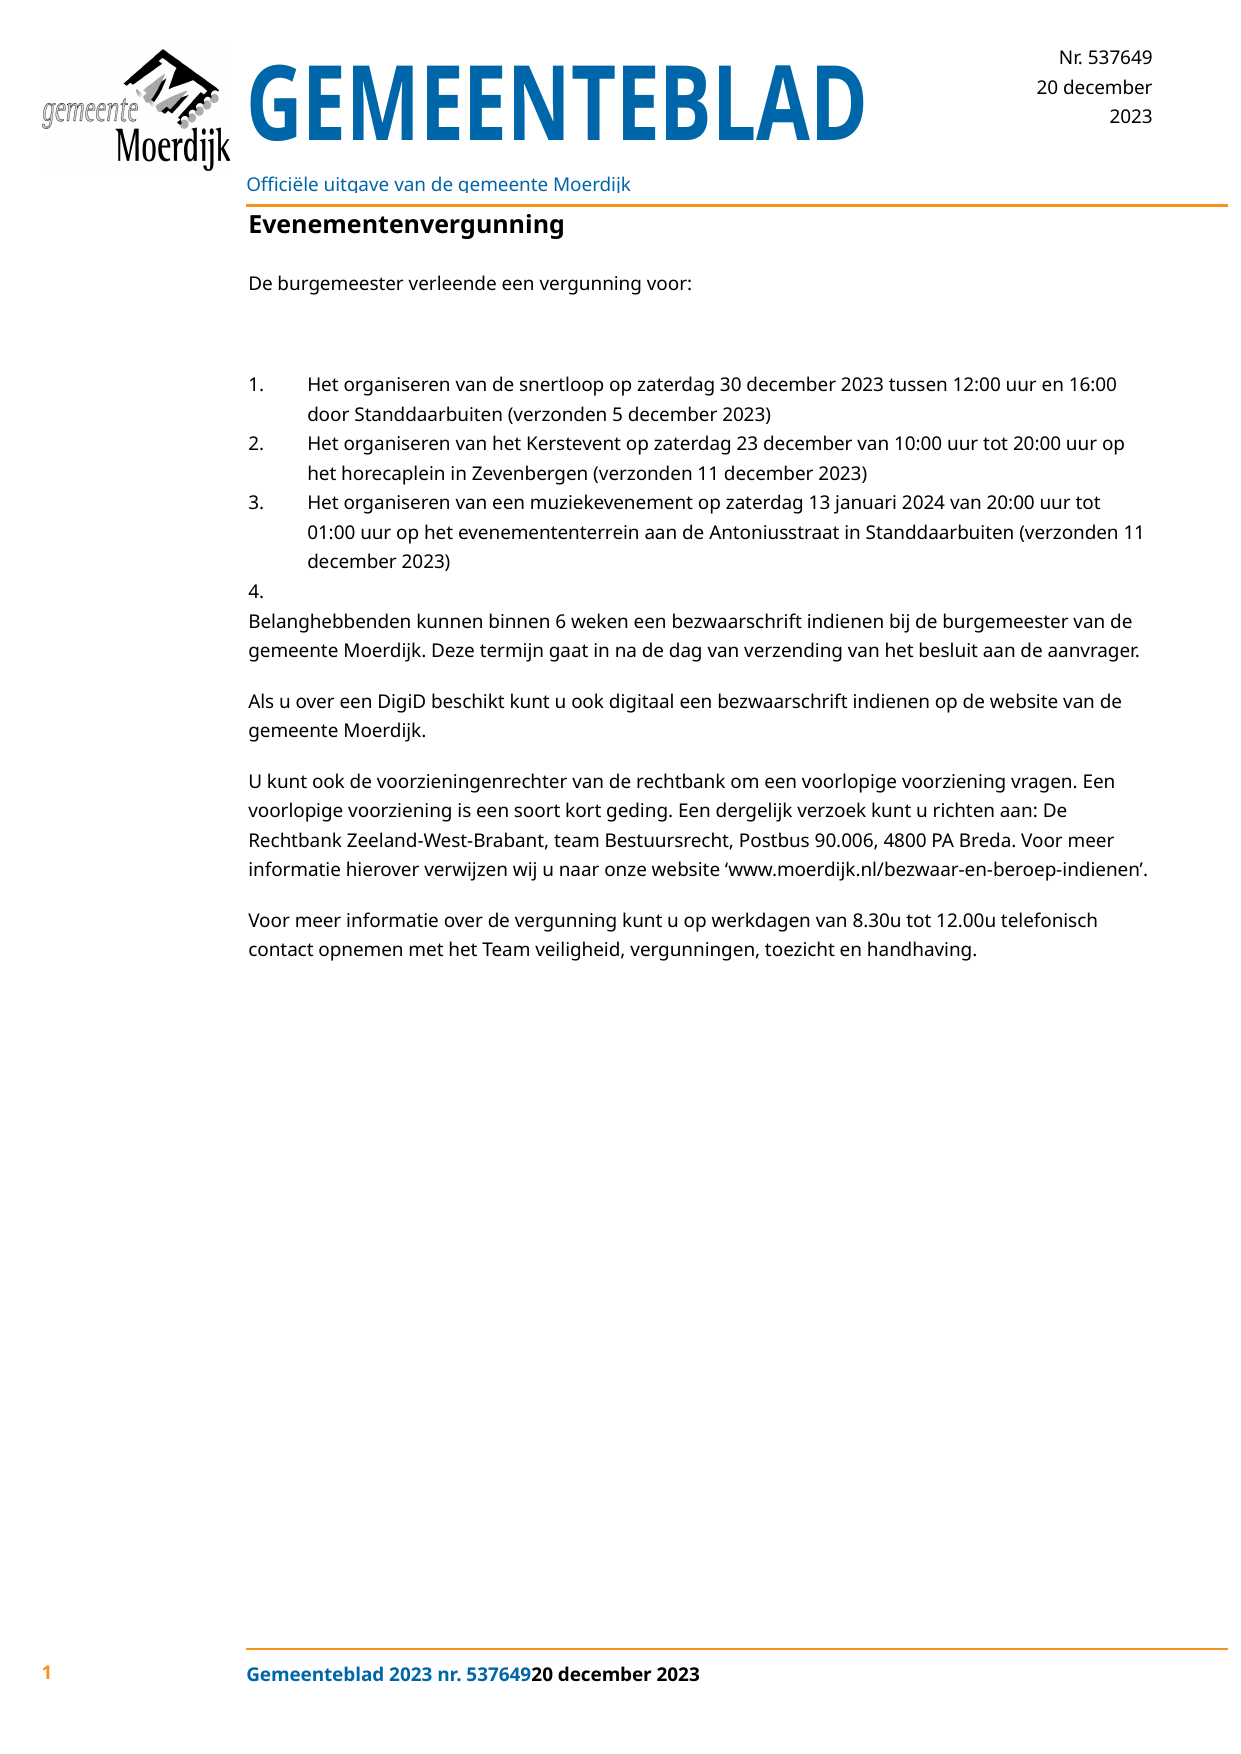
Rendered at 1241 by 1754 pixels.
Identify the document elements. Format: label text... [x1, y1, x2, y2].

text Belanghebbenden kunnen binnen 6 weken een bezwaarschrift indienen bij de burgemeester van de gemeente Moerdijk. Deze termijn gaat in na de dag van verzending van het besluit aan de aanvrager. [248, 608, 1152, 663]
list Het organiseren van een muziekevenement op zaterdag 13 januari 2024 van 20:00 uur tot 01:00 uur op het evenemententerrein aan de Antoniusstraat in Standdaarbuiten (verzonden 11 december 2023) [248, 489, 1152, 574]
text Evenementenvergunning [248, 207, 1152, 241]
list Het organiseren van het Kerstevent op zaterdag 23 december van 10:00 uur tot 20:00 uur op het horecaplein in Zevenbergen (verzonden 11 december 2023) [248, 430, 1152, 486]
text Als u over een DigiD beschikt kunt u ook digitaal een bezwaarschrift indienen op de website van de gemeente Moerdijk. [248, 688, 1152, 743]
text U kunt ook de voorzieningenrechter van de rechtbank om een voorlopige voorziening vragen. Een voorlopige voorziening is een soort kort geding. Een dergelijk verzoek kunt u richten aan: De Rechtbank Zeeland-West-Brabant, team Bestuursrecht, Postbus 90.006, 4800 PA Breda. Voor meer informatie hierover verwijzen wij u naar onze website ‘www.moerdijk.nl/bezwaar-en-beroep-indienen’. [248, 768, 1152, 882]
list Het organiseren van de snertloop op zaterdag 30 december 2023 tussen 12:00 uur en 16:00 door Standdaarbuiten (verzonden 5 december 2023) [248, 371, 1152, 426]
picture [41, 47, 231, 172]
text Voor meer informatie over de vergunning kunt u op werkdagen van 8.30u tot 12.00u telefonisch contact opnemen met het Team veiligheid, vergunningen, toezicht en handhaving. [248, 907, 1152, 962]
text De burgemeester verleende een ­vergunning voor: [248, 270, 1152, 296]
